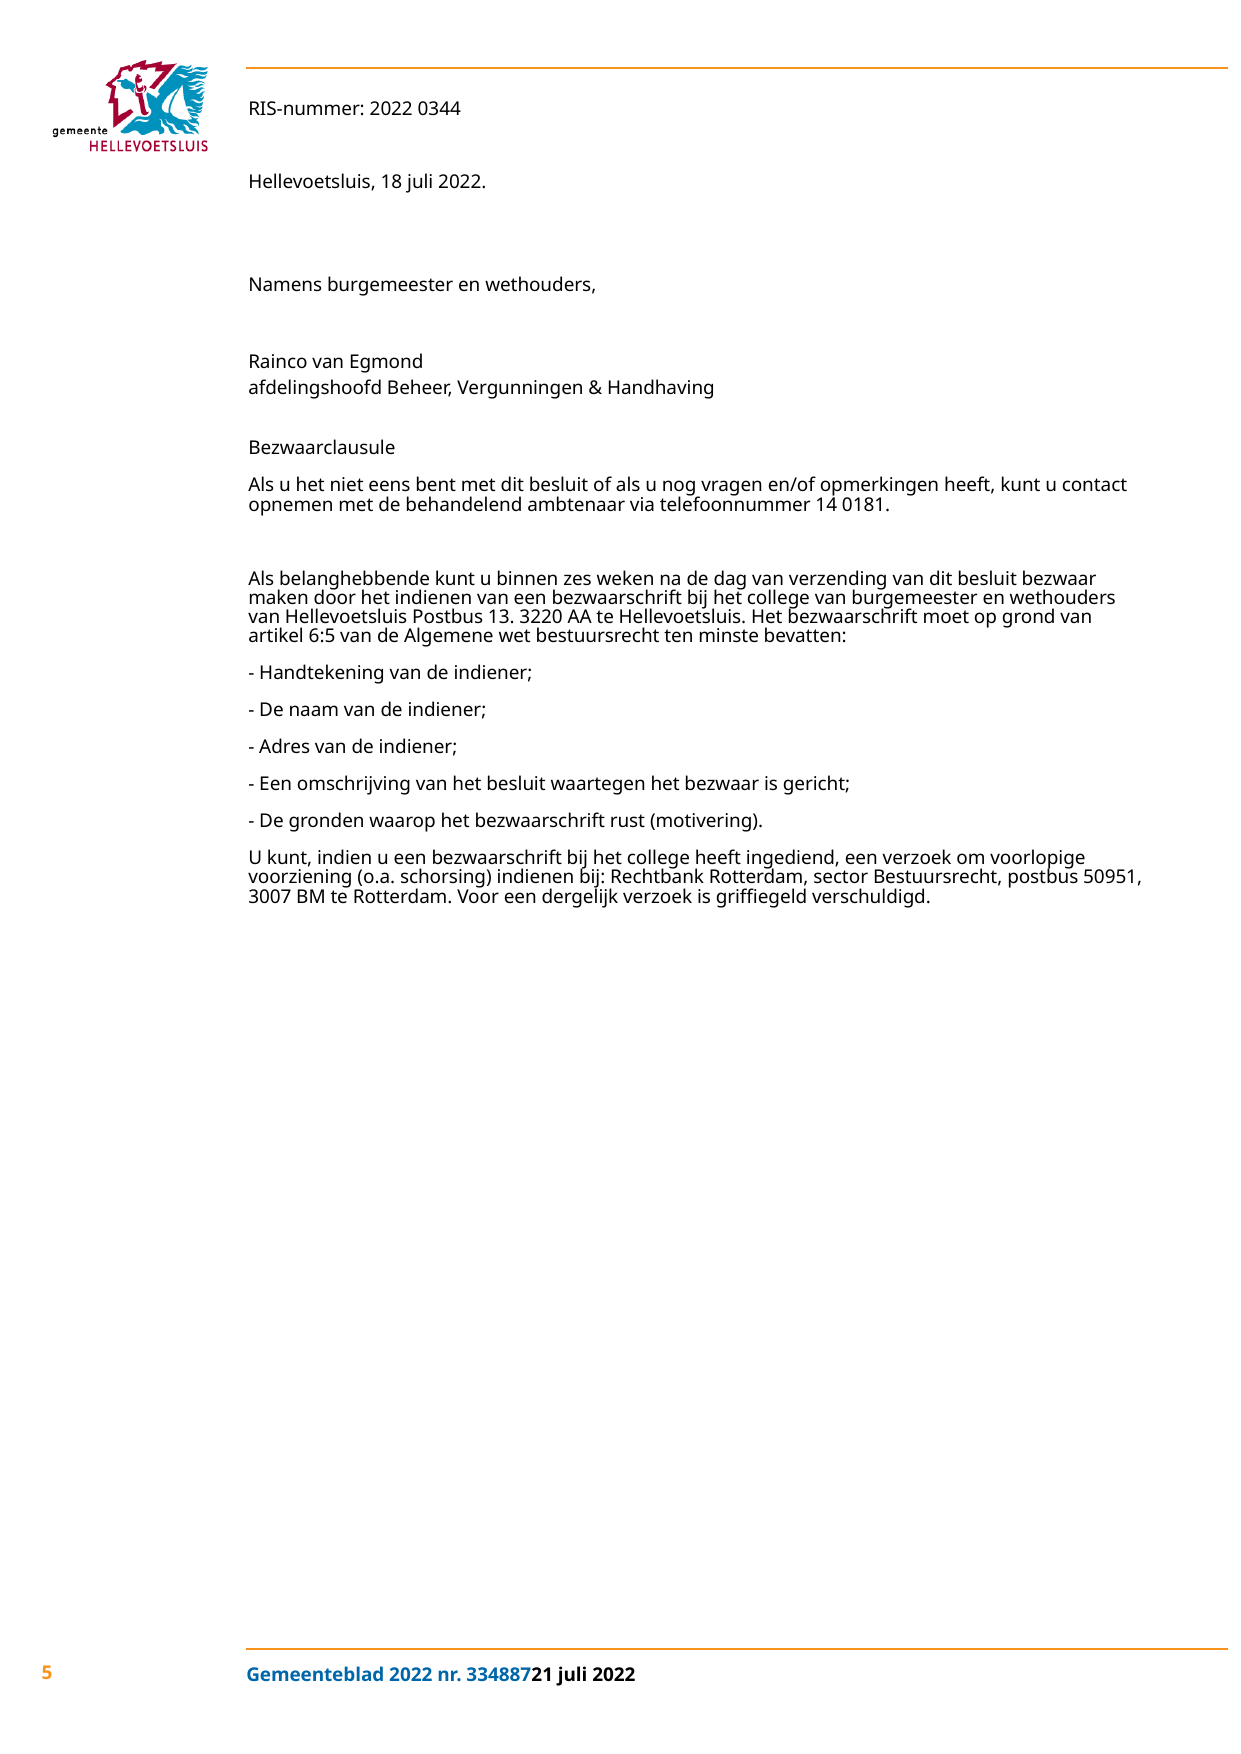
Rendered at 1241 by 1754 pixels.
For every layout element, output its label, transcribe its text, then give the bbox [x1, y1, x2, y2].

text Namens burgemeester en wethouders, [248, 271, 1152, 297]
text Hellevoetsluis, 18 juli 2022. [248, 168, 1152, 194]
text - Adres van de indiener; [248, 738, 1152, 757]
picture [41, 47, 231, 172]
text - De gronden waarop het bezwaarschrift rust (motivering). [248, 812, 1152, 831]
text RIS-nummer: 2022 0344 [248, 95, 1152, 121]
text - Een omschrijving van het besluit waartegen het bezwaar is gericht; [248, 775, 1152, 794]
text Bezwaarclausule [248, 439, 1152, 458]
text - De naam van de indiener; [248, 701, 1152, 721]
text U kunt, indien u een bezwaarschrift bij het college heeft ingediend, een verzoek om voorlopige voorziening (o.a. schorsing) indienen bij: Rechtbank Rotterdam, sector Bestuursrecht, postbus 50951, 3007 BM te Rotterdam. Voor een dergelijk verzoek is griffiegeld verschuldigd. [248, 849, 1152, 907]
text Als u het niet eens bent met dit besluit of als u nog vragen en/of opmerkingen heeft, kunt u contact opnemen met de behandelend ambtenaar via telefoonnummer 14 0181. [248, 476, 1152, 515]
text Rainco van Egmond [248, 348, 1152, 374]
text Als belanghebbende kunt u binnen zes weken na de dag van verzending van dit besluit bezwaar maken door het indienen van een bezwaarschrift bij het college van burgemeester en wethouders van Hellevoetsluis Postbus 13. 3220 AA te Hellevoetsluis. Het bezwaarschrift moet op grond van artikel 6:5 van de Algemene wet bestuursrecht ten minste bevatten: [248, 569, 1152, 647]
text afdelingshoofd Beheer, Vergunningen & Handhaving [248, 374, 1152, 400]
text - Handtekening van de indiener; [248, 664, 1152, 683]
